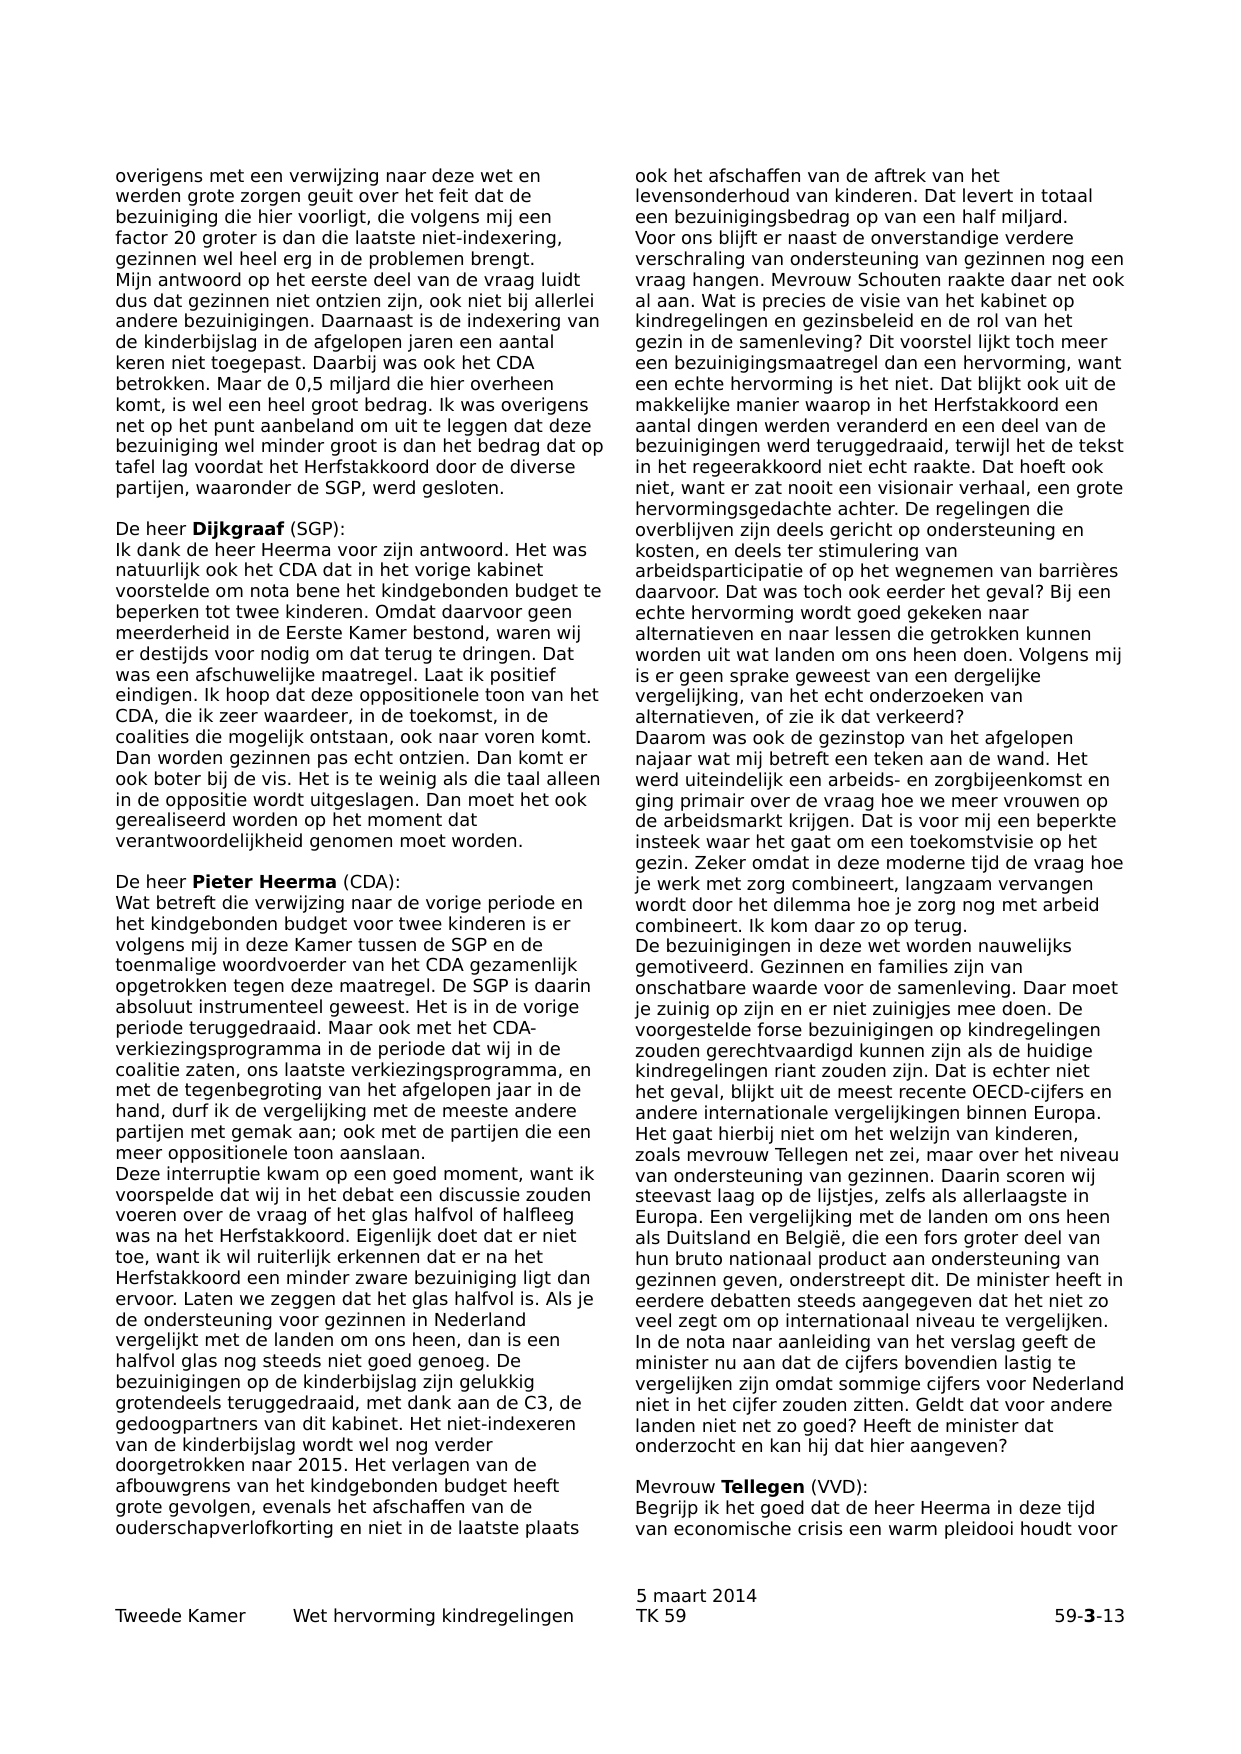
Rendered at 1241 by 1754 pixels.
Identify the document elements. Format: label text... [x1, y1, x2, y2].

text Wat betreft die verwijzing naar de vorige periode en het kindgebonden budget voor twee kinderen is er volgens mij in deze Kamer tussen de SGP en de toenmalige woordvoerder van het CDA gezamenlijk opgetrokken tegen deze maatregel. De SGP is daarin absoluut instrumenteel geweest. Het is in de vorige periode teruggedraaid. Maar ook met het CDA-verkiezingsprogramma in de periode dat wij in de coalitie zaten, ons laatste verkiezingsprogramma, en met de tegenbegroting van het afgelopen jaar in de hand, durf ik de vergelijking met de meeste andere partijen met gemak aan; ook met de partijen die een meer oppositionele toon aanslaan. [115, 893, 605, 1163]
text overigens met een verwijzing naar deze wet en werden grote zorgen geuit over het feit dat de bezuiniging die hier voorligt, die volgens mij een factor 20 groter is dan die laatste niet-indexering, gezinnen wel heel erg in de problemen brengt. [115, 165, 605, 269]
text ook het afschaffen van de aftrek van het levensonderhoud van kinderen. Dat levert in totaal een bezuinigingsbedrag op van een half miljard. [635, 165, 1125, 228]
text Begrijp ik het goed dat de heer Heerma in deze tijd van economische crisis een warm pleidooi houdt voor [635, 1498, 1125, 1539]
text Mijn antwoord op het eerste deel van de vraag luidt dus dat gezinnen niet ontzien zijn, ook niet bij allerlei andere bezuinigingen. Daarnaast is de indexering van de kinderbijslag in de afgelopen jaren een aantal keren niet toegepast. Daarbij was ook het CDA betrokken. Maar de 0,5 miljard die hier overheen komt, is wel een heel groot bedrag. Ik was overigens net op het punt aanbeland om uit te leggen dat deze bezuiniging wel minder groot is dan het bedrag dat op tafel lag voordat het Herfstakkoord door de diverse partijen, waaronder de SGP, werd gesloten. [115, 269, 605, 499]
text Voor ons blijft er naast de onverstandige verdere verschraling van ondersteuning van gezinnen nog een vraag hangen. Mevrouw Schouten raakte daar net ook al aan. Wat is precies de visie van het kabinet op kindregelingen en gezinsbeleid en de rol van het gezin in de samenleving? Dit voorstel lijkt toch meer een bezuinigingsmaatregel dan een hervorming, want een echte hervorming is het niet. Dat blijkt ook uit de makkelijke manier waarop in het Herfstakkoord een aantal dingen werden veranderd en een deel van de bezuinigingen werd teruggedraaid, terwijl het de tekst in het regeerakkoord niet echt raakte. Dat hoeft ook niet, want er zat nooit een visionair verhaal, een grote hervormingsgedachte achter. De regelingen die overblijven zijn deels gericht op ondersteuning en kosten, en deels ter stimulering van arbeidsparticipatie of op het wegnemen van barrières daarvoor. Dat was toch ook eerder het geval? Bij een echte hervorming wordt goed gekeken naar alternatieven en naar lessen die getrokken kunnen worden uit wat landen om ons heen doen. Volgens mij is er geen sprake geweest van een dergelijke vergelijking, van het echt onderzoeken van alternatieven, of zie ik dat verkeerd? [635, 228, 1125, 728]
text Daarom was ook de gezinstop van het afgelopen najaar wat mij betreft een teken aan de wand. Het werd uiteindelijk een arbeids- en zorgbijeenkomst en ging primair over de vraag hoe we meer vrouwen op de arbeidsmarkt krijgen. Dat is voor mij een beperkte insteek waar het gaat om een toekomstvisie op het gezin. Zeker omdat in deze moderne tijd de vraag hoe je werk met zorg combineert, langzaam vervangen wordt door het dilemma hoe je zorg nog met arbeid combineert. Ik kom daar zo op terug. [635, 728, 1125, 936]
text De bezuinigingen in deze wet worden nauwelijks gemotiveerd. Gezinnen en families zijn van onschatbare waarde voor de samenleving. Daar moet je zuinig op zijn en er niet zuinigjes mee doen. De voorgestelde forse bezuinigingen op kindregelingen zouden gerechtvaardigd kunnen zijn als de huidige kindregelingen riant zouden zijn. Dat is echter niet het geval, blijkt uit de meest recente OECD-cijfers en andere internationale vergelijkingen binnen Europa. Het gaat hierbij niet om het welzijn van kinderen, zoals mevrouw Tellegen net zei, maar over het niveau van ondersteuning van gezinnen. Daarin scoren wij steevast laag op de lijstjes, zelfs als allerlaagste in Europa. Een vergelijking met de landen om ons heen als Duitsland en België, die een fors groter deel van hun bruto nationaal product aan ondersteuning van gezinnen geven, onderstreept dit. De minister heeft in eerdere debatten steeds aangegeven dat het niet zo veel zegt om op internationaal niveau te vergelijken. In de nota naar aanleiding van het verslag geeft de minister nu aan dat de cijfers bovendien lastig te vergelijken zijn omdat sommige cijfers voor Nederland niet in het cijfer zouden zitten. Geldt dat voor andere landen niet net zo goed? Heeft de minister dat onderzocht en kan hij dat hier aangeven? [635, 936, 1125, 1457]
text De heer Pieter Heerma (CDA): [115, 872, 605, 893]
text Mevrouw Tellegen (VVD): [635, 1477, 1125, 1498]
text De heer Dijkgraaf (SGP): [115, 519, 605, 539]
text Deze interruptie kwam op een goed moment, want ik voorspelde dat wij in het debat een discussie zouden voeren over de vraag of het glas halfvol of halfleeg was na het Herfstakkoord. Eigenlijk doet dat er niet toe, want ik wil ruiterlijk erkennen dat er na het Herfstakkoord een minder zware bezuiniging ligt dan ervoor. Laten we zeggen dat het glas halfvol is. Als je de ondersteuning voor gezinnen in Nederland vergelijkt met de landen om ons heen, dan is een halfvol glas nog steeds niet goed genoeg. De bezuinigingen op de kinderbijslag zijn gelukkig grotendeels teruggedraaid, met dank aan de C3, de gedoogpartners van dit kabinet. Het niet-indexeren van de kinderbijslag wordt wel nog verder doorgetrokken naar 2015. Het verlagen van de afbouwgrens van het kindgebonden budget heeft grote gevolgen, evenals het afschaffen van de ouderschapverlofkorting en niet in de laatste plaats [115, 1163, 605, 1538]
text Ik dank de heer Heerma voor zijn antwoord. Het was natuurlijk ook het CDA dat in het vorige kabinet voorstelde om nota bene het kindgebonden budget te beperken tot twee kinderen. Omdat daarvoor geen meerderheid in de Eerste Kamer bestond, waren wij er destijds voor nodig om dat terug te dringen. Dat was een afschuwelijke maatregel. Laat ik positief eindigen. Ik hoop dat deze oppositionele toon van het CDA, die ik zeer waardeer, in de toekomst, in de coalities die mogelijk ontstaan, ook naar voren komt. Dan worden gezinnen pas echt ontzien. Dan komt er ook boter bij de vis. Het is te weinig als die taal alleen in de oppositie wordt uitgeslagen. Dan moet het ook gerealiseerd worden op het moment dat verantwoordelijkheid genomen moet worden. [115, 539, 605, 852]
